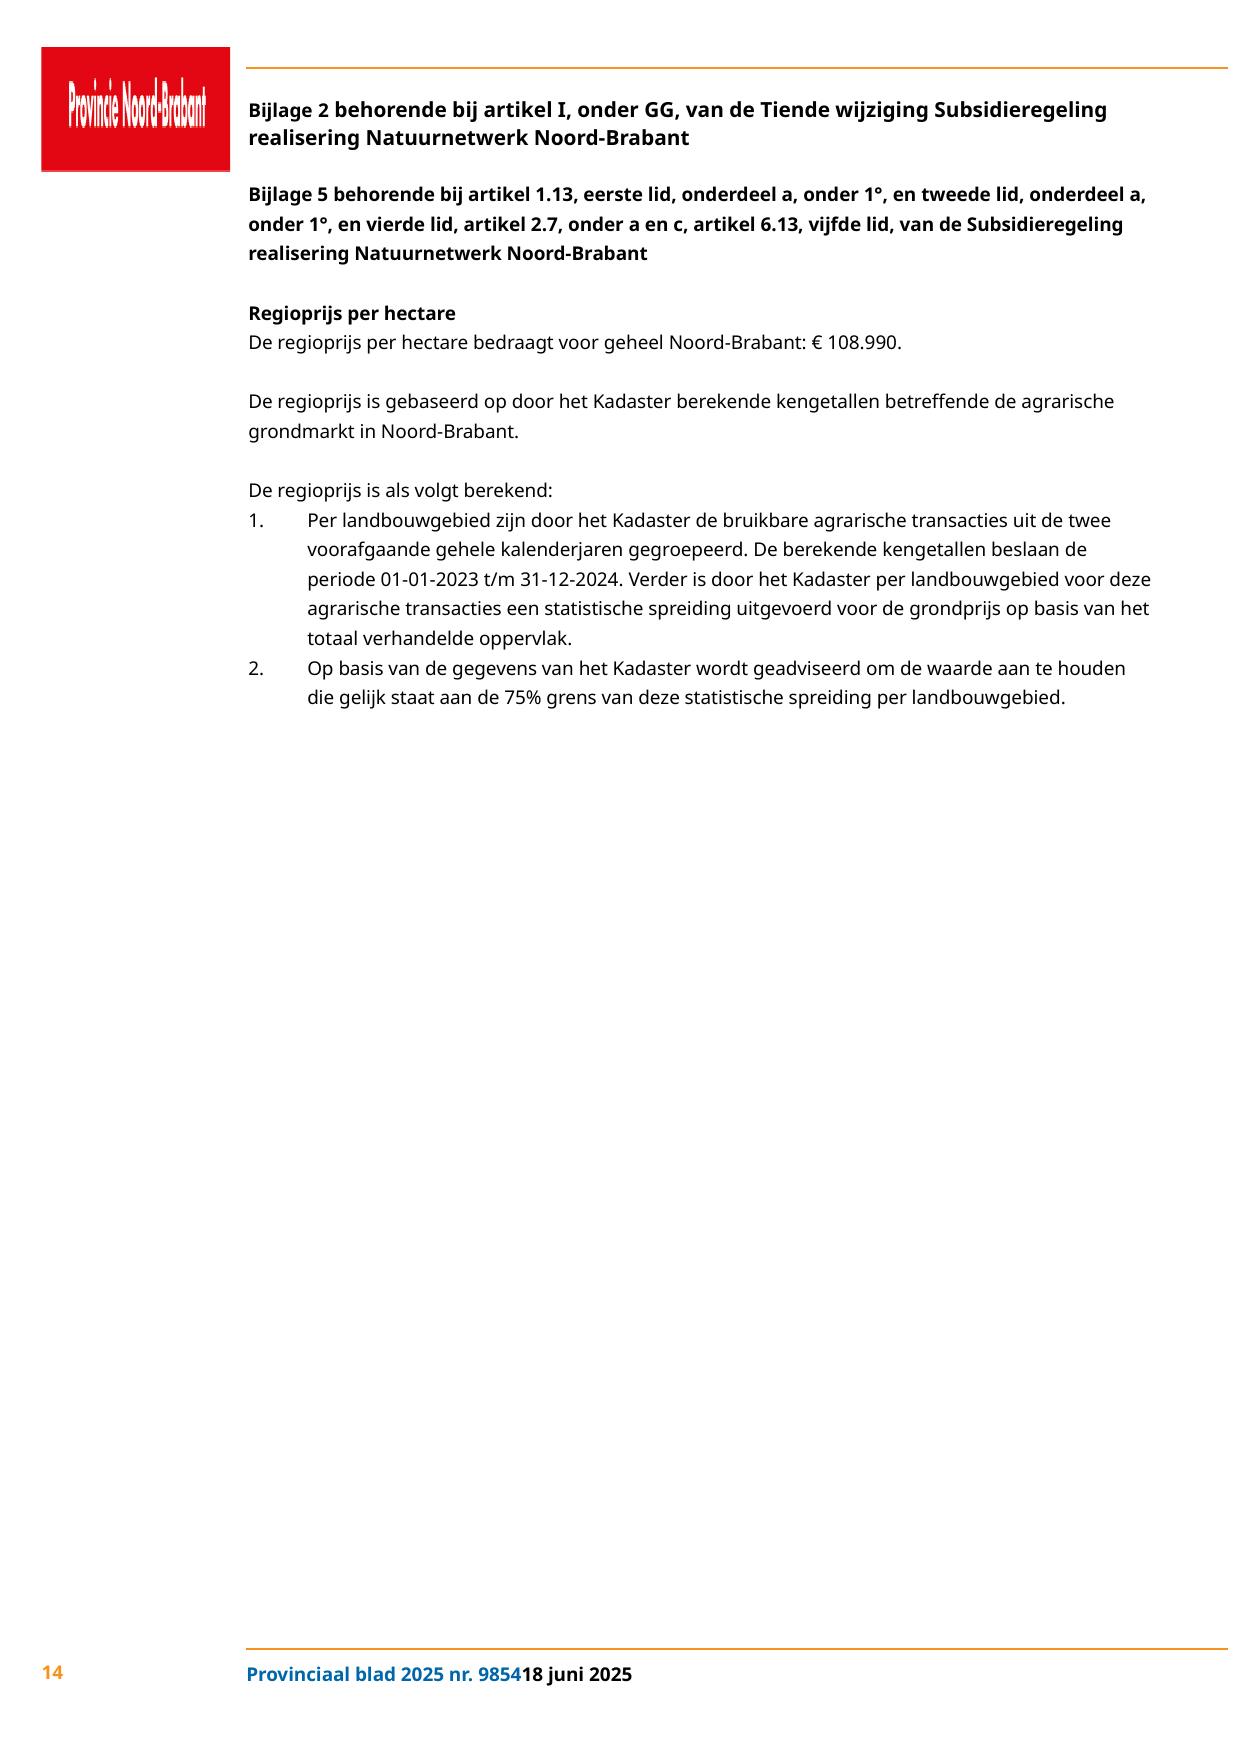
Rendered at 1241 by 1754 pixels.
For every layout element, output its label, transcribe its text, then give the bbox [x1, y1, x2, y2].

text Regioprijs per hectare [248, 300, 1152, 325]
text De regioprijs is als volgt berekend: [248, 477, 1152, 503]
list Per landbouwgebied zijn door het Kadaster de bruikbare agrarische transacties uit de twee voorafgaande gehele kalenderjaren gegroepeerd. De berekende kengetallen beslaan de periode 01-01-2023 t/m 31-12-2024. Verder is door het Kadaster per landbouwgebied voor deze agrarische transacties een statistische spreiding uitgevoerd voor de grondprijs op basis van het totaal verhandelde oppervlak. [248, 507, 1152, 651]
text Bijlage 2 behorende bij artikel I, onder GG, van de Tiende wijziging Subsidieregeling realisering Natuurnetwerk Noord-Brabant [248, 95, 1152, 152]
text De regioprijs per hectare bedraagt voor geheel Noord-Brabant: € 108.990. [248, 329, 1152, 355]
text Bijlage 5 behorende bij artikel 1.13, eerste lid, onderdeel a, onder 1°, en tweede lid, onderdeel a, onder 1°, en vierde lid, artikel 2.7, onder a en c, artikel 6.13, vijfde lid, van de Subsidieregeling realisering Natuurnetwerk Noord-Brabant [248, 181, 1152, 266]
text De regioprijs is gebaseerd op door het Kadaster berekende kengetallen betreffende de agrarische grondmarkt in Noord-Brabant. [248, 388, 1152, 444]
picture [41, 47, 231, 172]
list Op basis van de gegevens van het Kadaster wordt geadviseerd om de waarde aan te houden die gelijk staat aan de 75% grens van deze statistische spreiding per landbouwgebied. [248, 655, 1152, 710]
